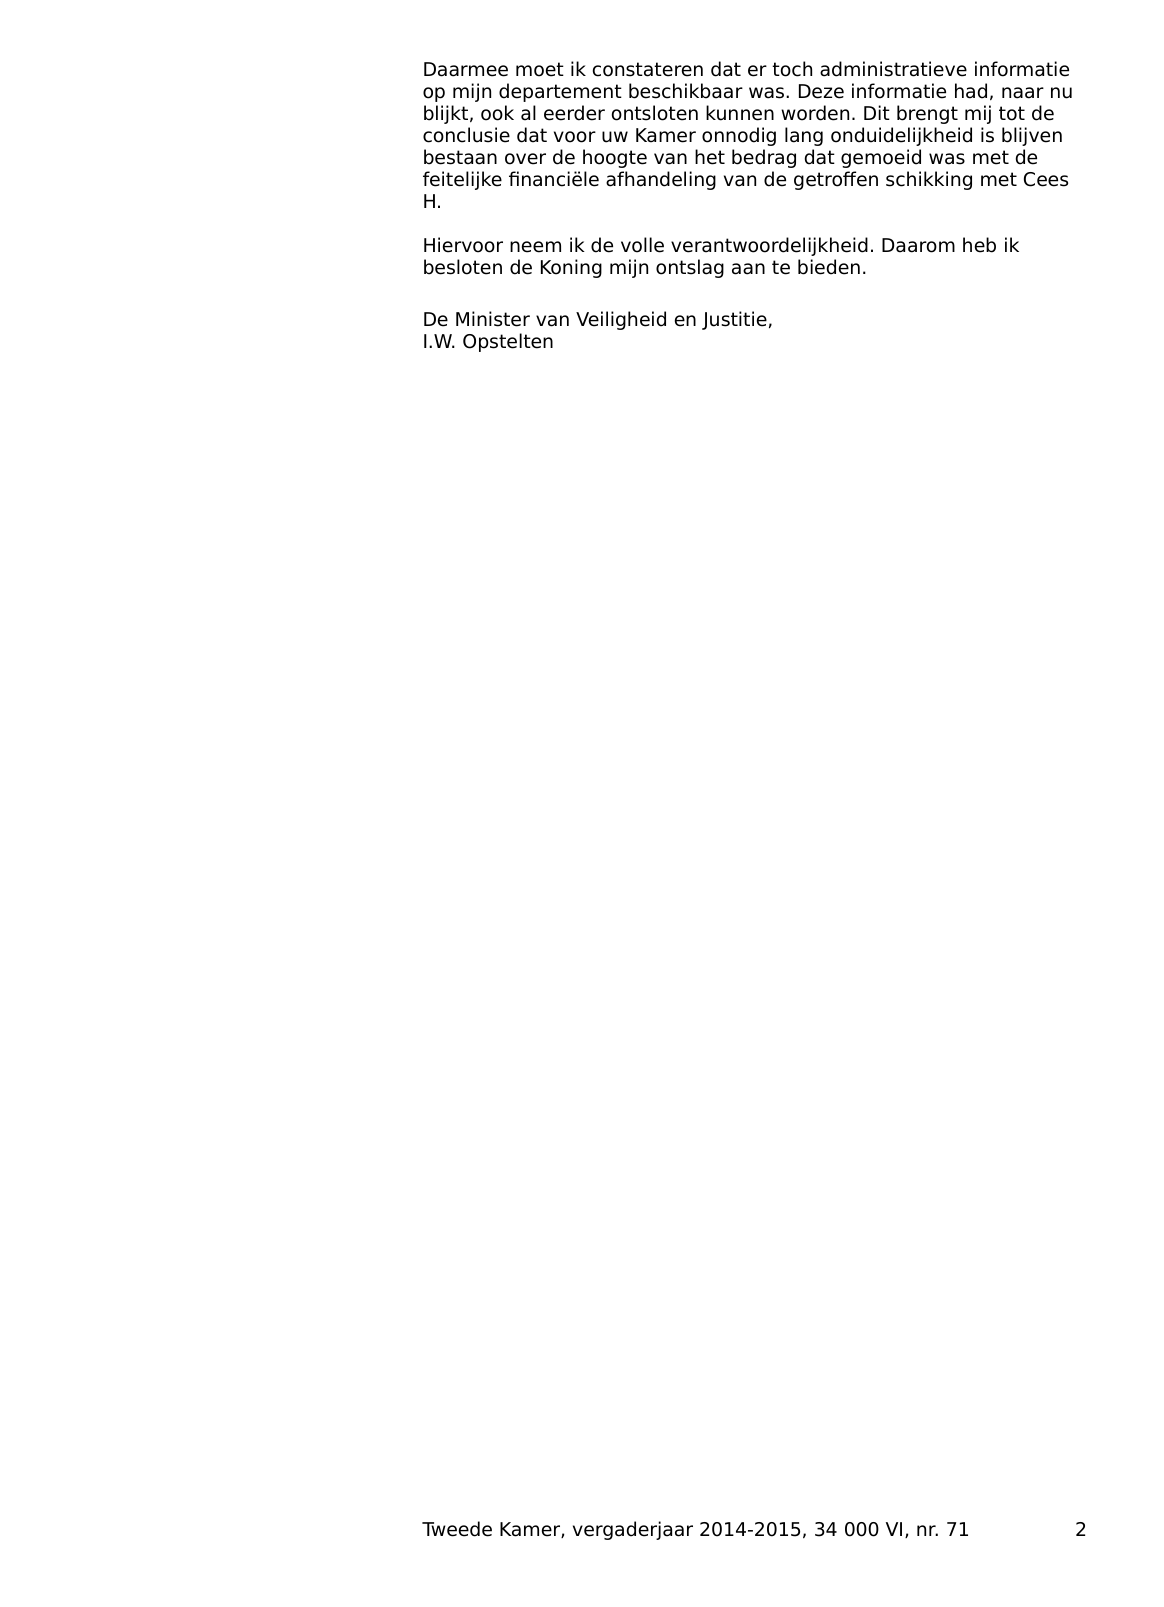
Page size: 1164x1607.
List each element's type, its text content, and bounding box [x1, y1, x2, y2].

text De Minister van Veiligheid en Justitie, I.W. Opstelten [422, 309, 1087, 353]
text Hiervoor neem ik de volle verantwoordelijkheid. Daarom heb ik besloten de Koning mijn ontslag aan te bieden. [422, 235, 1087, 279]
text Daarmee moet ik constateren dat er toch administratieve informatie op mijn departement beschikbaar was. Deze informatie had, naar nu blijkt, ook al eerder ontsloten kunnen worden. Dit brengt mij tot de conclusie dat voor uw Kamer onnodig lang onduidelijkheid is blijven bestaan over de hoogte van het bedrag dat gemoeid was met de feitelijke financiële afhandeling van de getroffen schikking met Cees H. [422, 59, 1087, 213]
